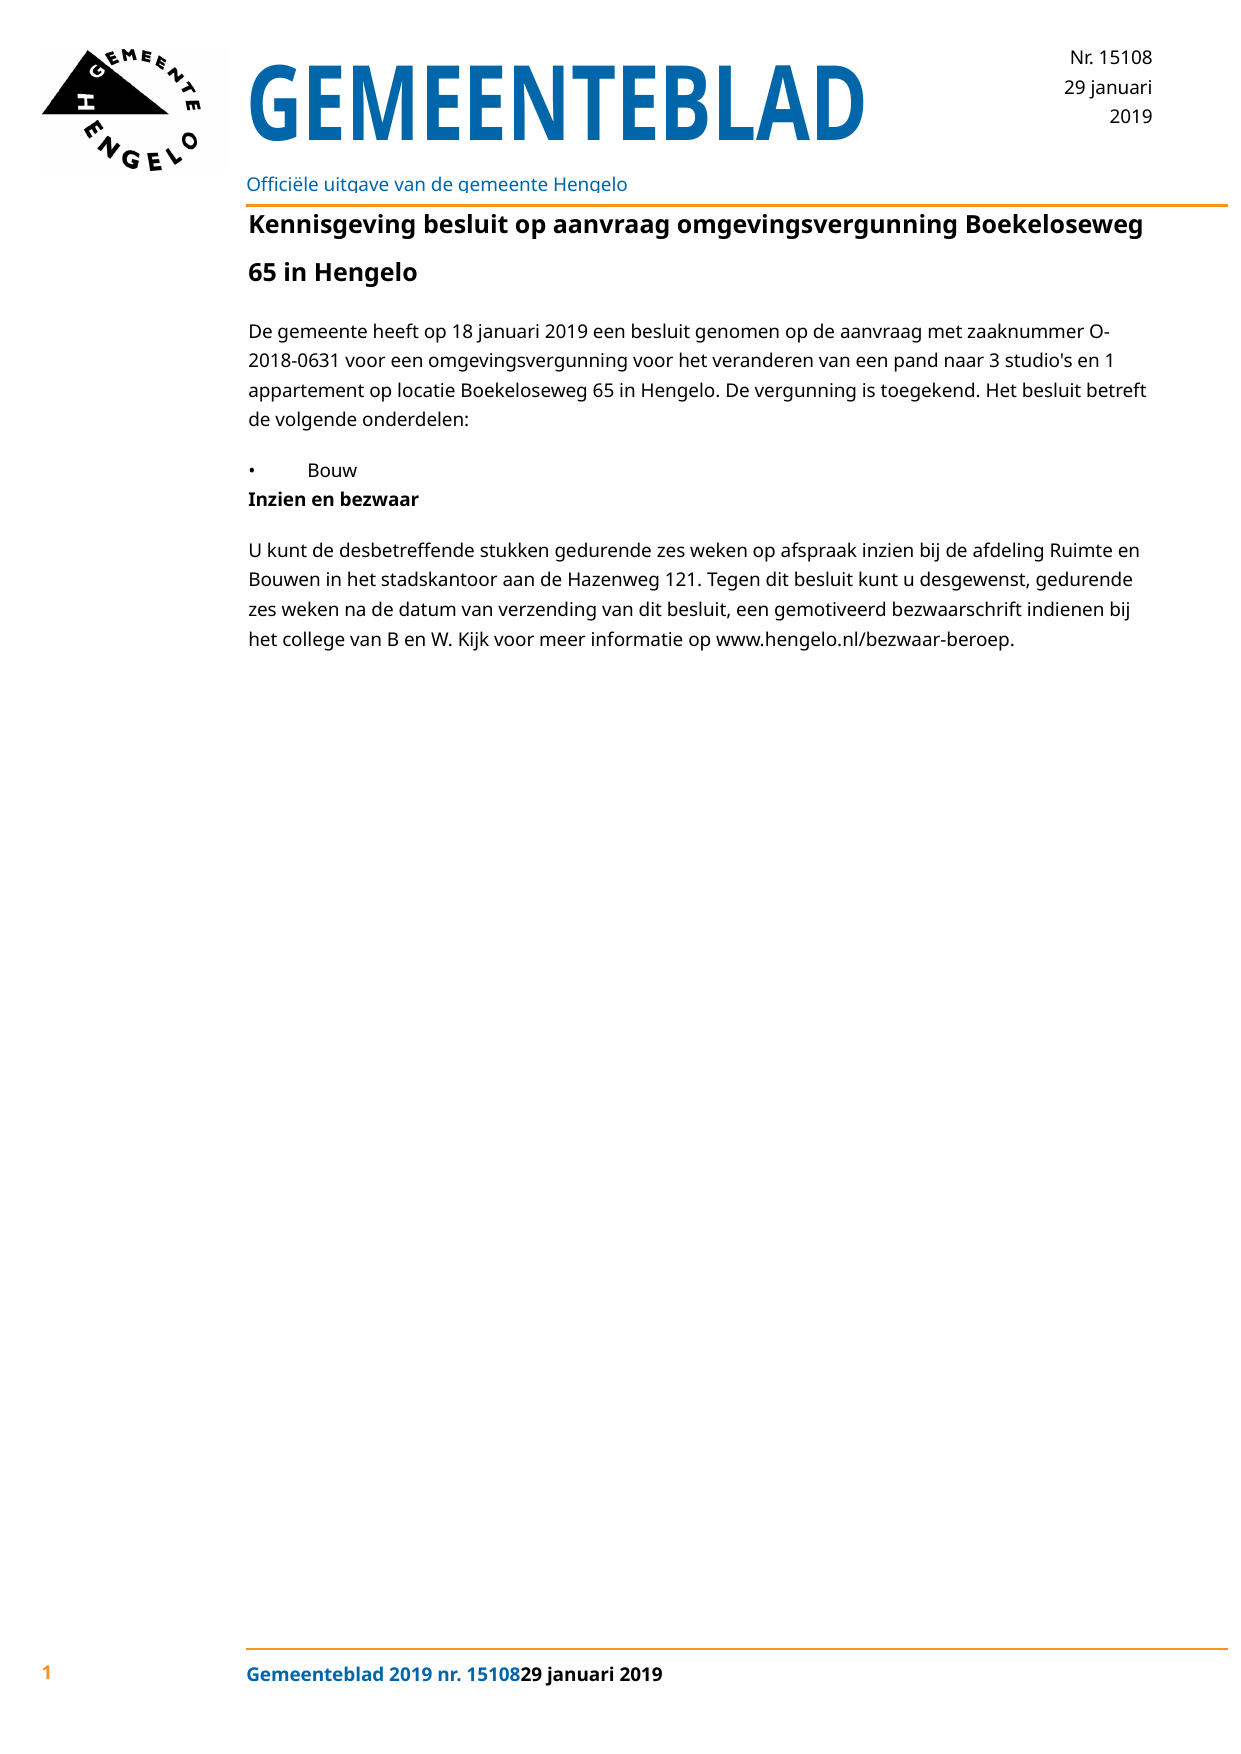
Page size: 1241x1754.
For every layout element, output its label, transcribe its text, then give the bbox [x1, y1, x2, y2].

text De gemeente heeft op 18 januari 2019 een besluit genomen op de aanvraag met zaaknummer O-2018-0631 voor een omgevingsvergunning voor het veranderen van een pand naar 3 studio's en 1 appartement op locatie Boekeloseweg 65 in Hengelo. De vergunning is toegekend. Het besluit betreft de volgende onderdelen: [248, 318, 1152, 432]
text U kunt de desbetreffende stukken gedurende zes weken op afspraak inzien bij de afdeling Ruimte en Bouwen in het stadskantoor aan de Hazenweg 121. Tegen dit besluit kunt u desgewenst, gedurende zes weken na de datum van verzending van dit besluit, een gemotiveerd bezwaarschrift indienen bij het college van B en W. Kijk voor meer informatie op www.hengelo.nl/bezwaar-beroep. [248, 537, 1152, 652]
picture [41, 47, 231, 172]
text Kennisgeving besluit op aanvraag omgevingsvergunning Boekeloseweg 65 in Hengelo [248, 207, 1152, 288]
text Inzien en bezwaar [248, 487, 1152, 512]
list Bouw [248, 457, 1152, 483]
